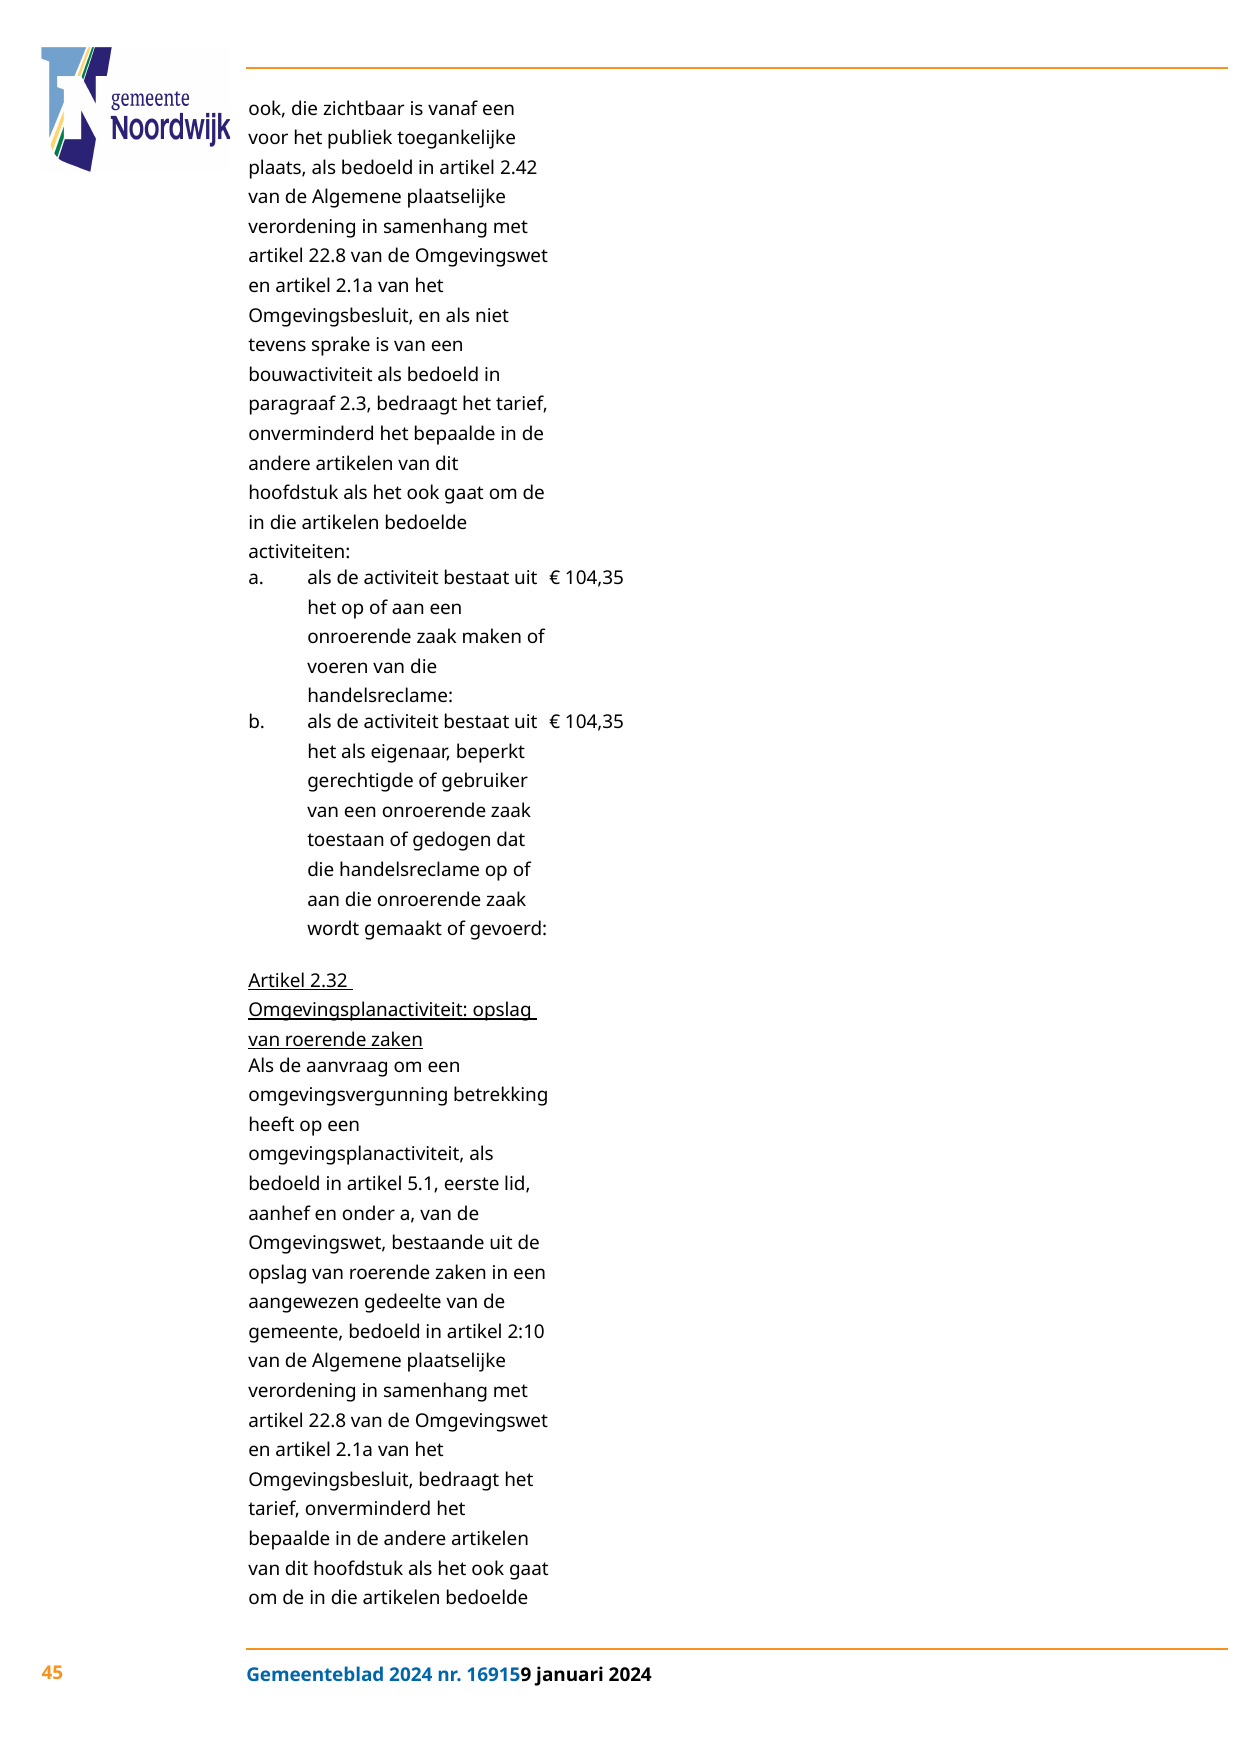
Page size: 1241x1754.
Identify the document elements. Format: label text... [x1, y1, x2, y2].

table_cell [549, 1052, 1152, 1610]
table_cell als de activiteit bestaat uit het op of aan een onroerende zaak maken of voeren van die handelsreclame: [248, 564, 549, 708]
table_cell ook, die zichtbaar is vanaf een voor het publiek toegankelijke plaats, als bedoeld in artikel 2.42 van de Algemene plaatselijke verordening in samenhang met artikel 22.8 van de Omgevingswet en artikel 2.1a van het Omgevingsbesluit, en als niet tevens sprake is van een bouwactiviteit als bedoeld in paragraaf 2.3, bedraagt het tarief, onverminderd het bepaalde in de andere artikelen van dit hoofdstuk als het ook gaat om de in die artikelen bedoelde activiteiten: [248, 95, 549, 564]
table_cell als de activiteit bestaat uit het als eigenaar, beperkt gerechtigde of gebruiker van een onroerende zaak toestaan of gedogen dat die handelsreclame op of aan die onroerende zaak wordt gemaakt of gevoerd: [248, 708, 549, 941]
picture [41, 47, 231, 172]
table_cell [549, 941, 1152, 967]
table_cell Als de aanvraag om een omgevingsvergunning betrekking heeft op een omgevingsplanactiviteit, als bedoeld in artikel 5.1, eerste lid, aanhef en onder a, van de Omgevingswet, bestaande uit de opslag van roerende zaken in een aangewezen gedeelte van de gemeente, bedoeld in artikel 2:10 van de Algemene plaatselijke verordening in samenhang met artikel 22.8 van de Omgevingswet en artikel 2.1a van het Omgevingsbesluit, bedraagt het tarief, onverminderd het bepaalde in de andere artikelen van dit hoofdstuk als het ook gaat om de in die artikelen bedoelde [248, 1052, 549, 1610]
table_cell [549, 967, 1152, 1052]
table_cell [549, 95, 1152, 564]
table_cell [248, 941, 549, 967]
table_cell € 104,35 [549, 564, 1152, 708]
table_cell € 104,35 [549, 708, 1152, 941]
table_cell Artikel 2.32 Omgevingsplanactiviteit: opslag van roerende zaken [248, 967, 549, 1052]
